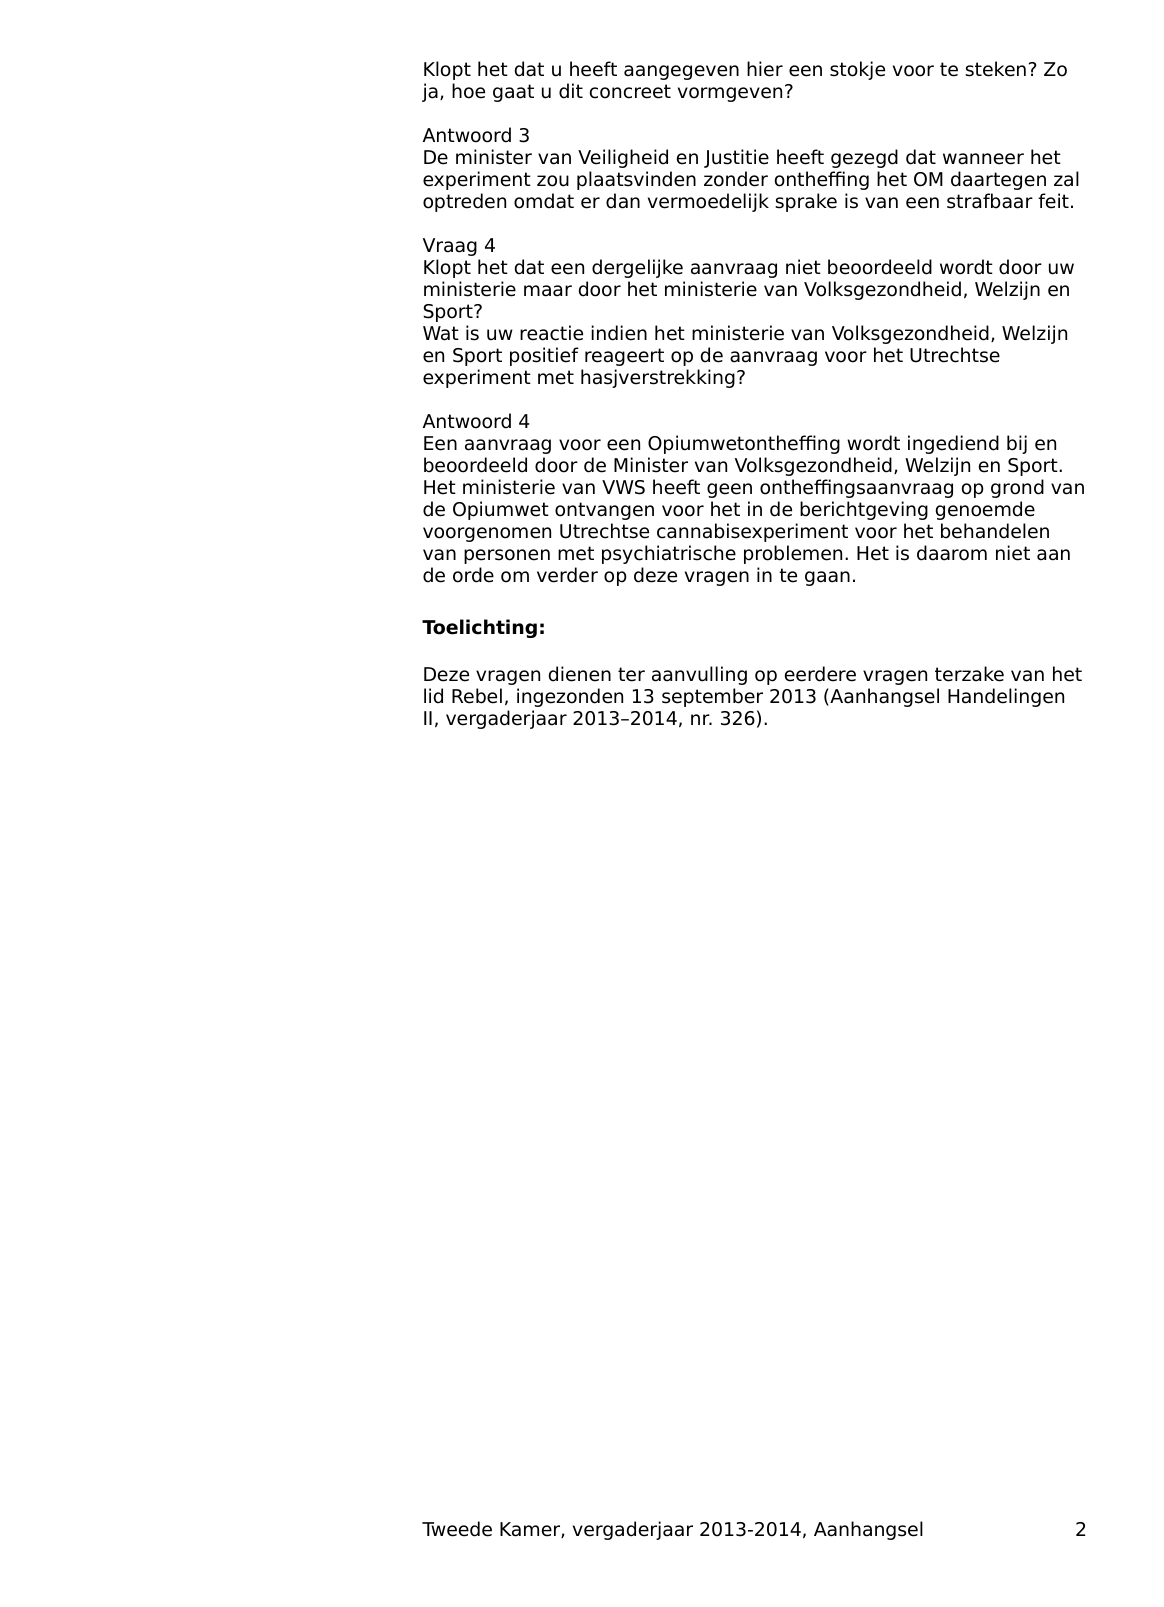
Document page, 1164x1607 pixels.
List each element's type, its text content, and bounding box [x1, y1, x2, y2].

text Klopt het dat u heeft aangegeven hier een stokje voor te steken? Zo ja, hoe gaat u dit concreet vormgeven? [422, 59, 1087, 103]
text Klopt het dat een dergelijke aanvraag niet beoordeeld wordt door uw ministerie maar door het ministerie van Volksgezondheid, Welzijn en Sport? [422, 257, 1087, 323]
text Vraag 4 [422, 235, 1087, 257]
text Deze vragen dienen ter aanvulling op eerdere vragen terzake van het lid Rebel, ingezonden 13 september 2013 (Aanhangsel Handelingen II, vergaderjaar 2013–2014, nr. 326). [422, 664, 1087, 730]
text De minister van Veiligheid en Justitie heeft gezegd dat wanneer het experiment zou plaatsvinden zonder ontheffing het OM daartegen zal optreden omdat er dan vermoedelijk sprake is van een strafbaar feit. [422, 147, 1087, 213]
subtitle Toelichting: [422, 617, 1087, 639]
text Een aanvraag voor een Opiumwetontheffing wordt ingediend bij en beoordeeld door de Minister van Volksgezondheid, Welzijn en Sport. Het ministerie van VWS heeft geen ontheffingsaanvraag op grond van de Opiumwet ontvangen voor het in de berichtgeving genoemde voorgenomen Utrechtse cannabisexperiment voor het behandelen van personen met psychiatrische problemen. Het is daarom niet aan de orde om verder op deze vragen in te gaan. [422, 433, 1087, 587]
text Antwoord 3 [422, 125, 1087, 147]
text Antwoord 4 [422, 411, 1087, 433]
text Wat is uw reactie indien het ministerie van Volksgezondheid, Welzijn en Sport positief reageert op de aanvraag voor het Utrechtse experiment met hasjverstrekking? [422, 323, 1087, 389]
